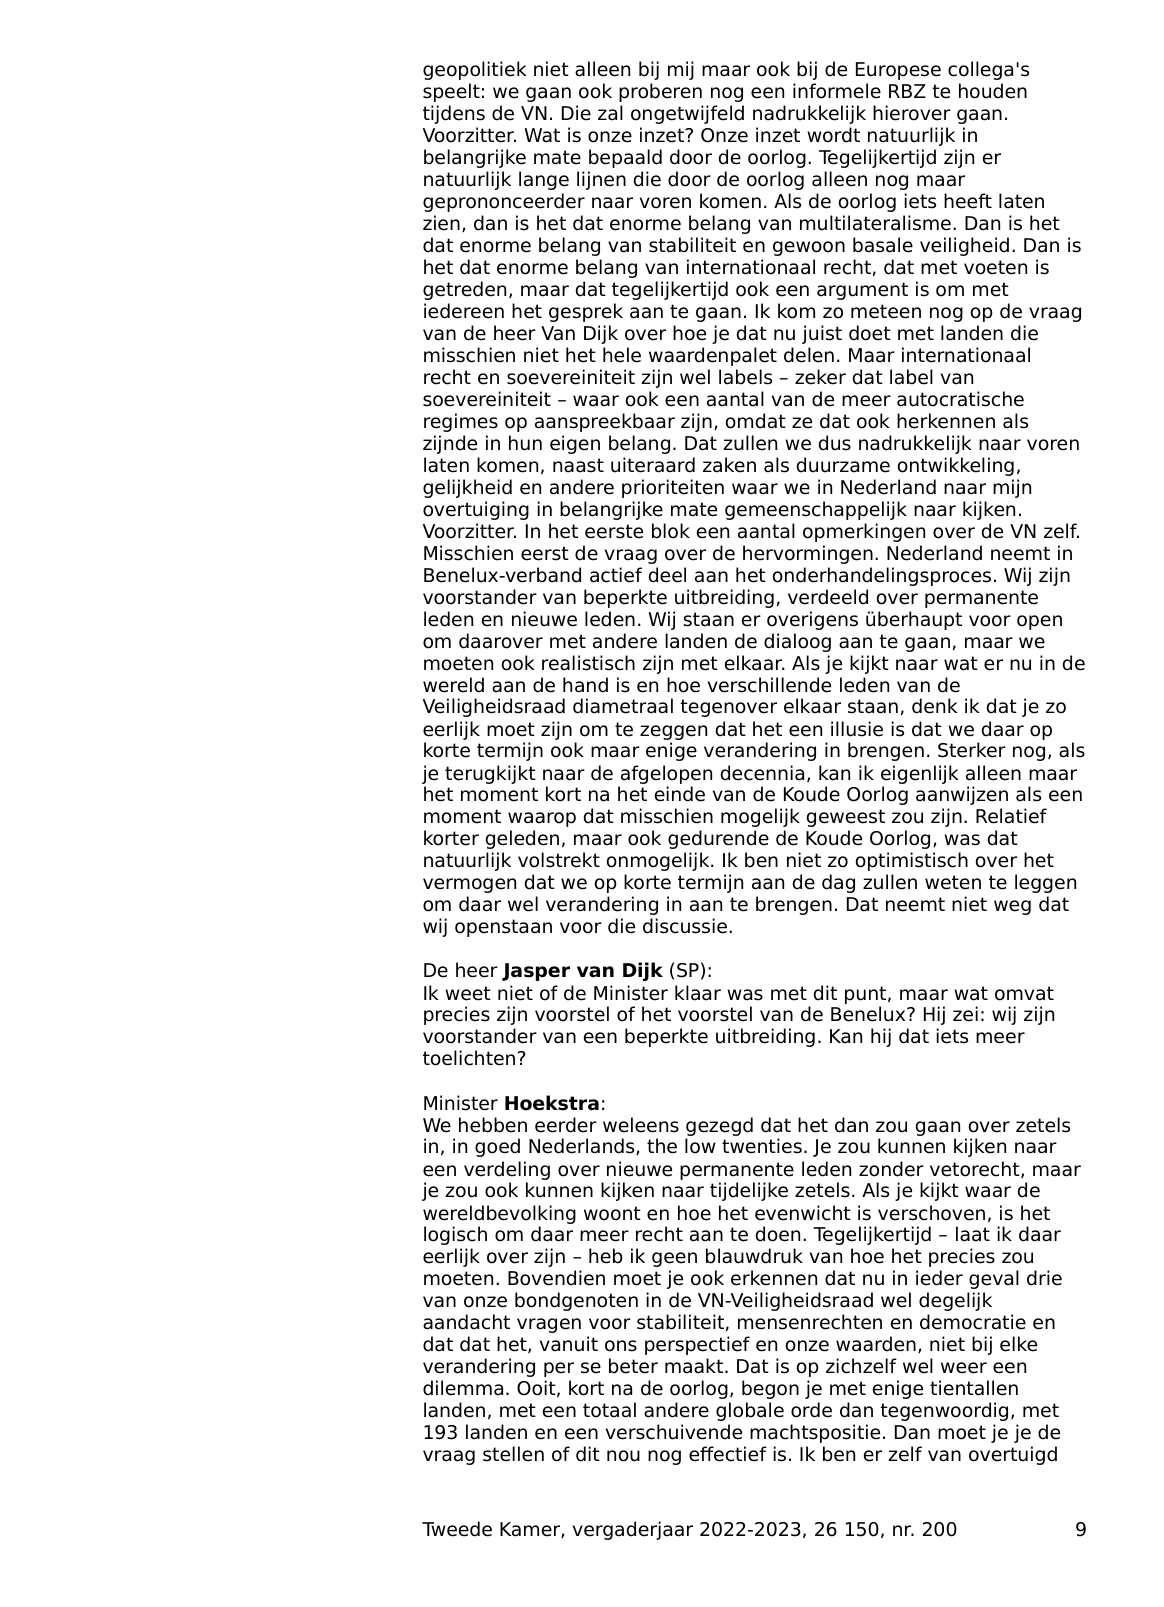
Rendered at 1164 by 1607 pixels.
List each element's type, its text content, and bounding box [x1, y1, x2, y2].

text Minister Hoekstra: [422, 1092, 1087, 1114]
text We hebben eerder weleens gezegd dat het dan zou gaan over zetels in, in goed Nederlands, the low twenties. Je zou kunnen kijken naar een verdeling over nieuwe permanente leden zonder vetorecht, maar je zou ook kunnen kijken naar tijdelijke zetels. Als je kijkt waar de wereldbevolking woont en hoe het evenwicht is verschoven, is het logisch om daar meer recht aan te doen. Tegelijkertijd – laat ik daar eerlijk over zijn – heb ik geen blauwdruk van hoe het precies zou moeten. Bovendien moet je ook erkennen dat nu in ieder geval drie van onze bondgenoten in de VN-Veiligheidsraad wel degelijk aandacht vragen voor stabiliteit, mensenrechten en democratie en dat dat het, vanuit ons perspectief en onze waarden, niet bij elke verandering per se beter maakt. Dat is op zichzelf wel weer een dilemma. Ooit, kort na de oorlog, begon je met enige tientallen landen, met een totaal andere globale orde dan tegenwoordig, met 193 landen en een verschuivende machtspositie. Dan moet je je de vraag stellen of dit nou nog effectief is. Ik ben er zelf van overtuigd [422, 1114, 1087, 1466]
text De heer Jasper van Dijk (SP): [422, 960, 1087, 982]
text Voorzitter. Wat is onze inzet? Onze inzet wordt natuurlijk in belangrijke mate bepaald door de oorlog. Tegelijkertijd zijn er natuurlijk lange lijnen die door de oorlog alleen nog maar geprononceerder naar voren komen. Als de oorlog iets heeft laten zien, dan is het dat enorme belang van multilateralisme. Dan is het dat enorme belang van stabiliteit en gewoon basale veiligheid. Dan is het dat enorme belang van internationaal recht, dat met voeten is getreden, maar dat tegelijkertijd ook een argument is om met iedereen het gesprek aan te gaan. Ik kom zo meteen nog op de vraag van de heer Van Dijk over hoe je dat nu juist doet met landen die misschien niet het hele waardenpalet delen. Maar internationaal recht en soevereiniteit zijn wel labels – zeker dat label van soevereiniteit – waar ook een aantal van de meer autocratische regimes op aanspreekbaar zijn, omdat ze dat ook herkennen als zijnde in hun eigen belang. Dat zullen we dus nadrukkelijk naar voren laten komen, naast uiteraard zaken als duurzame ontwikkeling, gelijkheid en andere prioriteiten waar we in Nederland naar mijn overtuiging in belangrijke mate gemeenschappelijk naar kijken. [422, 125, 1087, 521]
text Voorzitter. In het eerste blok een aantal opmerkingen over de VN zelf. Misschien eerst de vraag over de hervormingen. Nederland neemt in Benelux-verband actief deel aan het onderhandelingsproces. Wij zijn voorstander van beperkte uitbreiding, verdeeld over permanente leden en nieuwe leden. Wij staan er overigens überhaupt voor open om daarover met andere landen de dialoog aan te gaan, maar we moeten ook realistisch zijn met elkaar. Als je kijkt naar wat er nu in de wereld aan de hand is en hoe verschillende leden van de Veiligheidsraad diametraal tegenover elkaar staan, denk ik dat je zo eerlijk moet zijn om te zeggen dat het een illusie is dat we daar op korte termijn ook maar enige verandering in brengen. Sterker nog, als je terugkijkt naar de afgelopen decennia, kan ik eigenlijk alleen maar het moment kort na het einde van de Koude Oorlog aanwijzen als een moment waarop dat misschien mogelijk geweest zou zijn. Relatief korter geleden, maar ook gedurende de Koude Oorlog, was dat natuurlijk volstrekt onmogelijk. Ik ben niet zo optimistisch over het vermogen dat we op korte termijn aan de dag zullen weten te leggen om daar wel verandering in aan te brengen. Dat neemt niet weg dat wij openstaan voor die discussie. [422, 521, 1087, 938]
text geopolitiek niet alleen bij mij maar ook bij de Europese collega's speelt: we gaan ook proberen nog een informele RBZ te houden tijdens de VN. Die zal ongetwijfeld nadrukkelijk hierover gaan. [422, 59, 1087, 125]
text Ik weet niet of de Minister klaar was met dit punt, maar wat omvat precies zijn voorstel of het voorstel van de Benelux? Hij zei: wij zijn voorstander van een beperkte uitbreiding. Kan hij dat iets meer toelichten? [422, 982, 1087, 1070]
